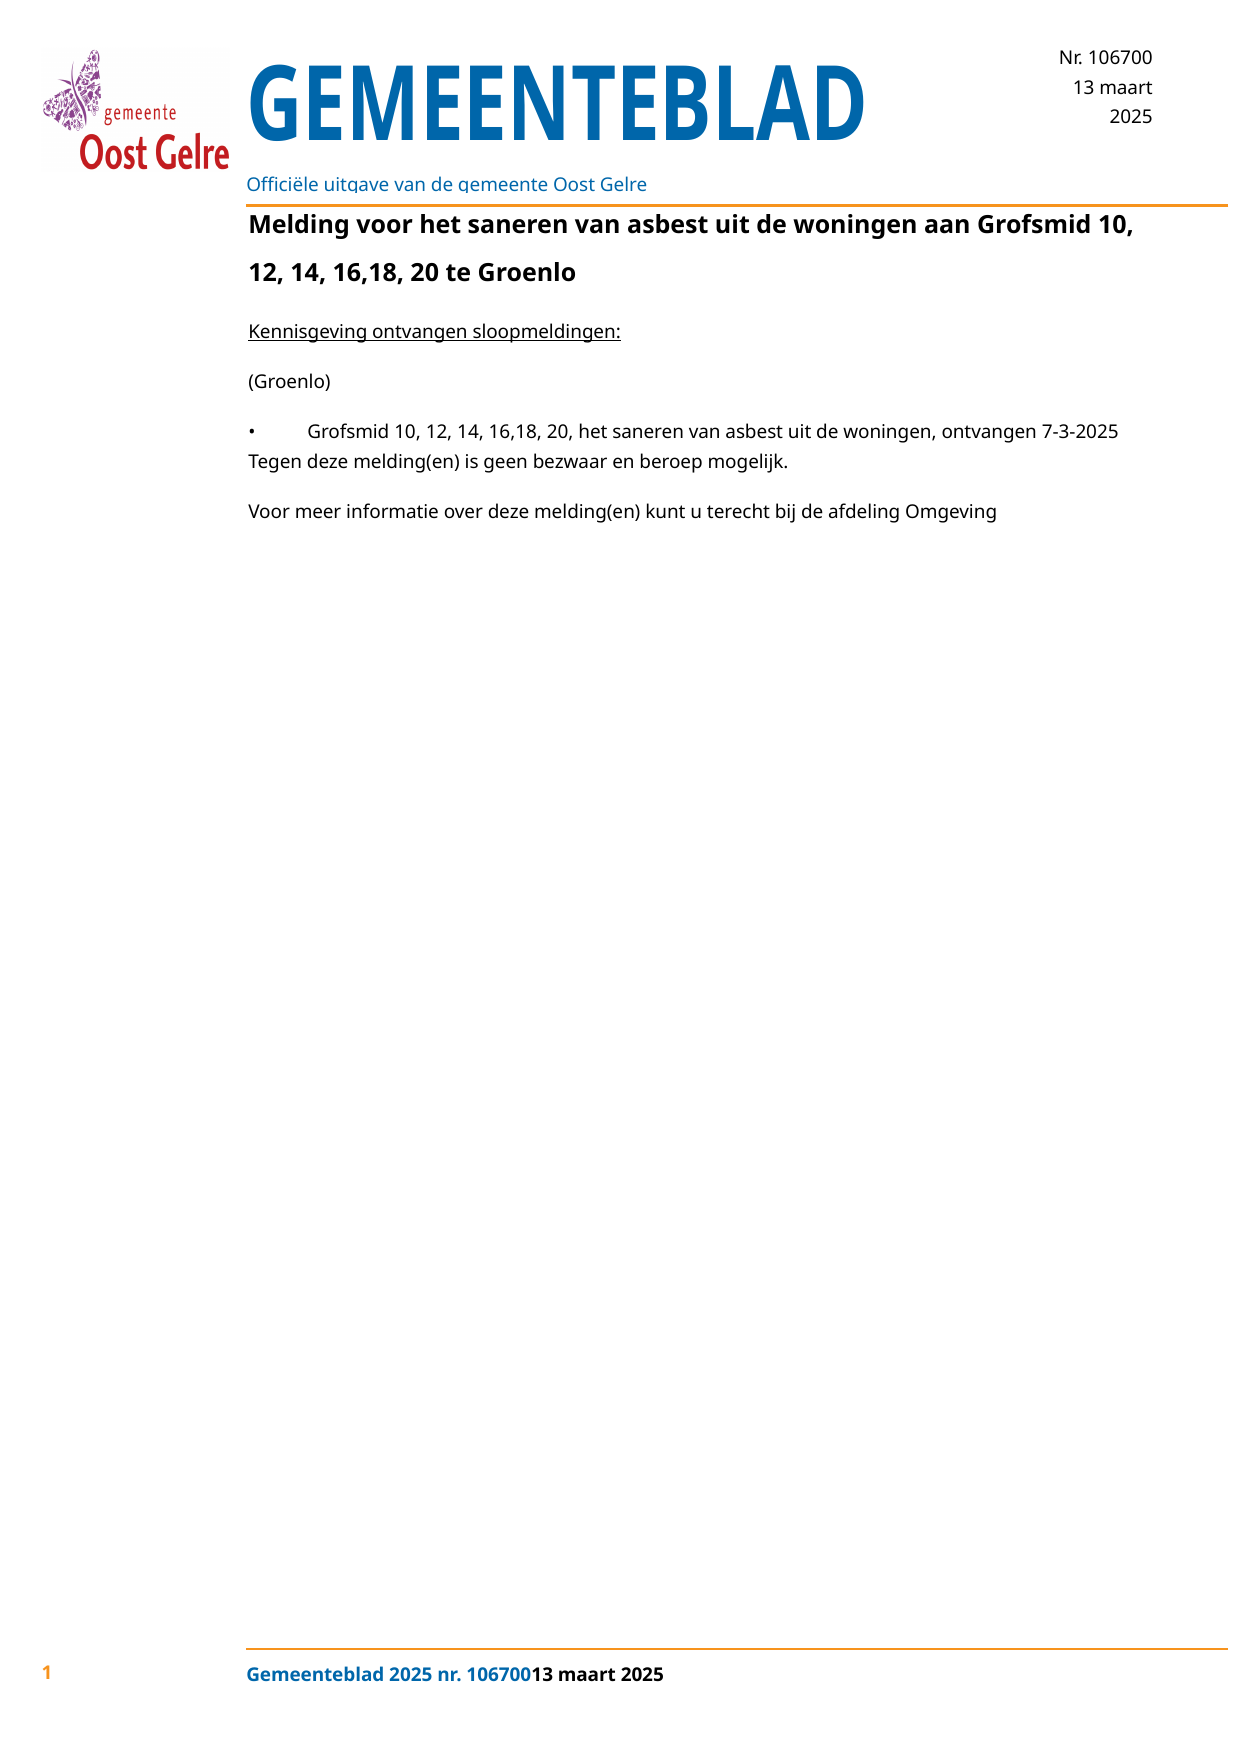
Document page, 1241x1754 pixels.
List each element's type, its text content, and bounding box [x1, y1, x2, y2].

list Grofsmid 10, 12, 14, 16,18, 20, het saneren van asbest uit de woningen, ontvangen 7-3-2025 [248, 419, 1152, 444]
text Melding voor het saneren van asbest uit de woningen aan Grofsmid 10, 12, 14, 16,18, 20 te Groenlo [248, 207, 1152, 288]
text Kennisgeving ontvangen sloopmeldingen: [248, 318, 1152, 344]
text (Groenlo) [248, 368, 1152, 394]
picture [41, 47, 231, 172]
text Tegen deze melding(en) is geen bezwaar en beroep mogelijk. [248, 448, 1152, 474]
text Voor meer informatie over deze melding(en) kunt u terecht bij de afdeling Omgeving [248, 499, 1152, 524]
